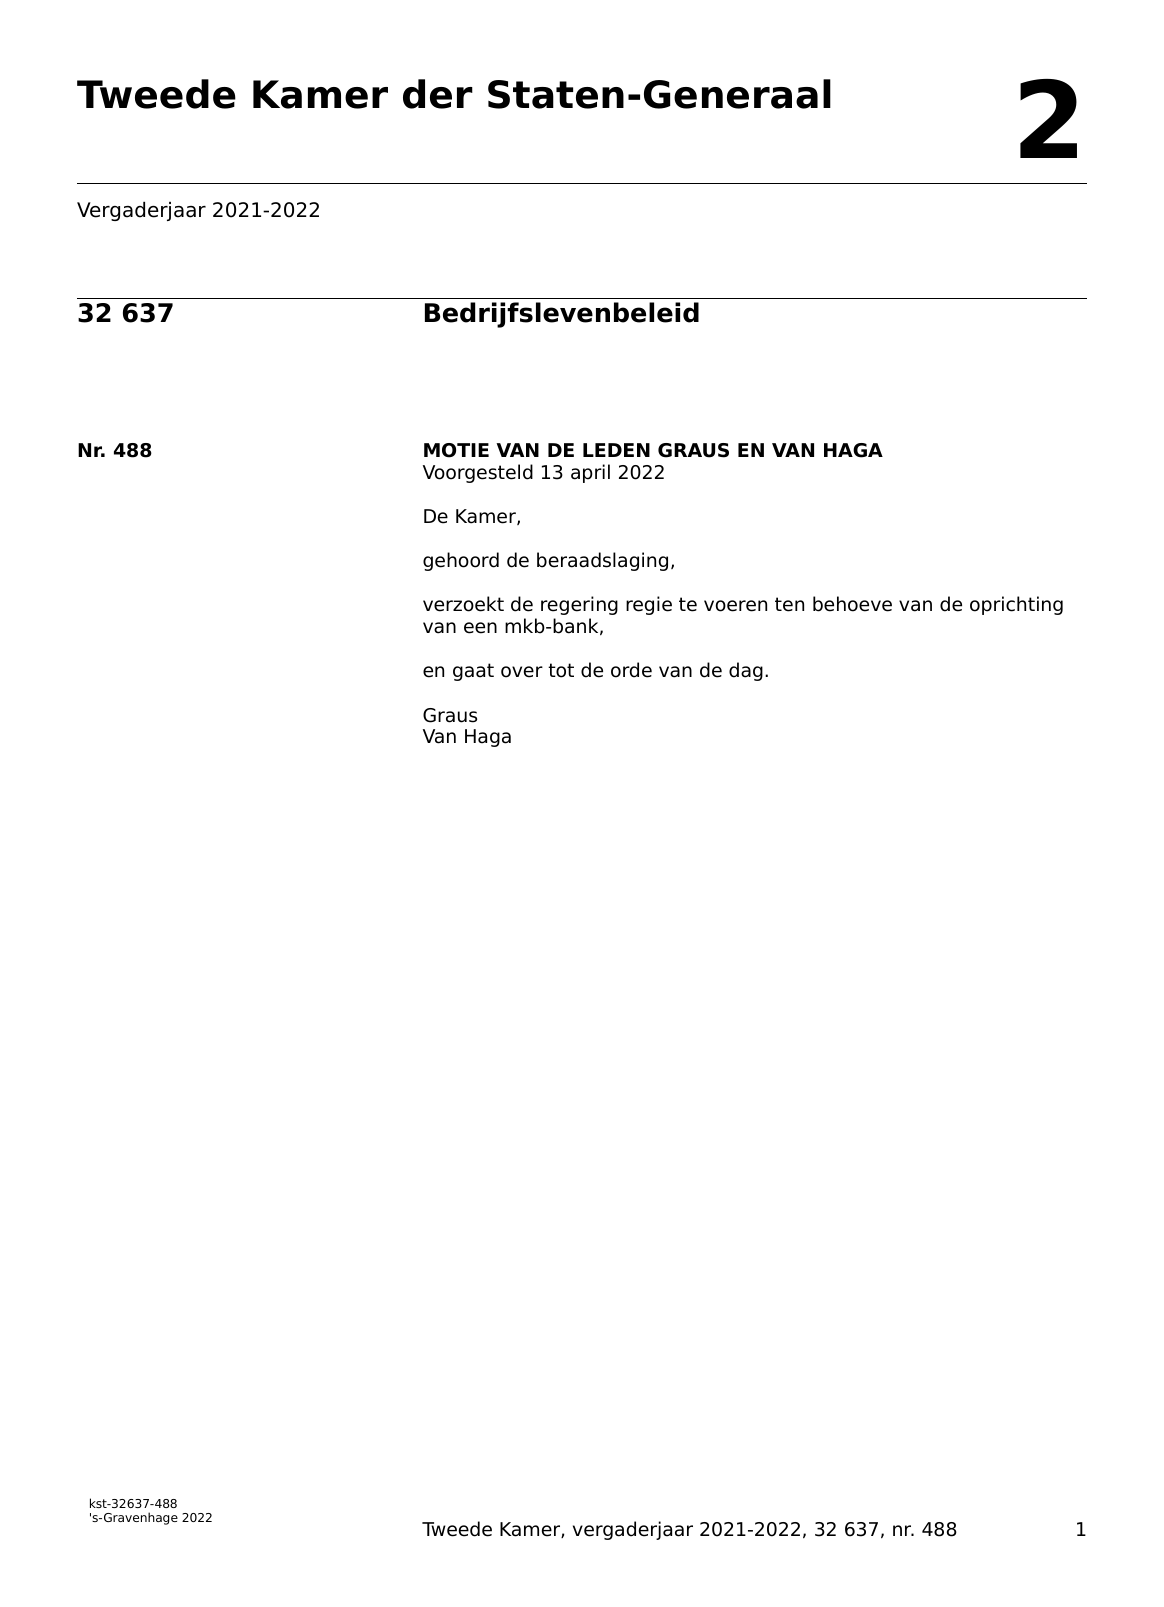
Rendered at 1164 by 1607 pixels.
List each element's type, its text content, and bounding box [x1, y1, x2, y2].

table_header 2 [886, 59, 1087, 183]
text Graus [422, 704, 1087, 726]
subtitle 32 637 Bedrijfslevenbeleid [77, 299, 1087, 329]
text kst-32637-488 [88, 1497, 323, 1511]
text Voorgesteld 13 april 2022 [422, 462, 1087, 484]
text gehoord de beraadslaging, [422, 550, 1087, 572]
table_cell Vergaderjaar 2021-2022 [77, 184, 1087, 298]
text 's-Gravenhage 2022 [88, 1511, 323, 1525]
table_header Tweede Kamer der Staten-Generaal [77, 59, 886, 183]
text Van Haga [422, 726, 1087, 748]
text en gaat over tot de orde van de dag. [422, 660, 1087, 682]
subtitle Nr. 488 MOTIE VAN DE LEDEN GRAUS EN VAN HAGA [77, 440, 1087, 462]
text verzoekt de regering regie te voeren ten behoeve van de oprichting van een mkb-bank, [422, 594, 1087, 638]
text De Kamer, [422, 506, 1087, 528]
